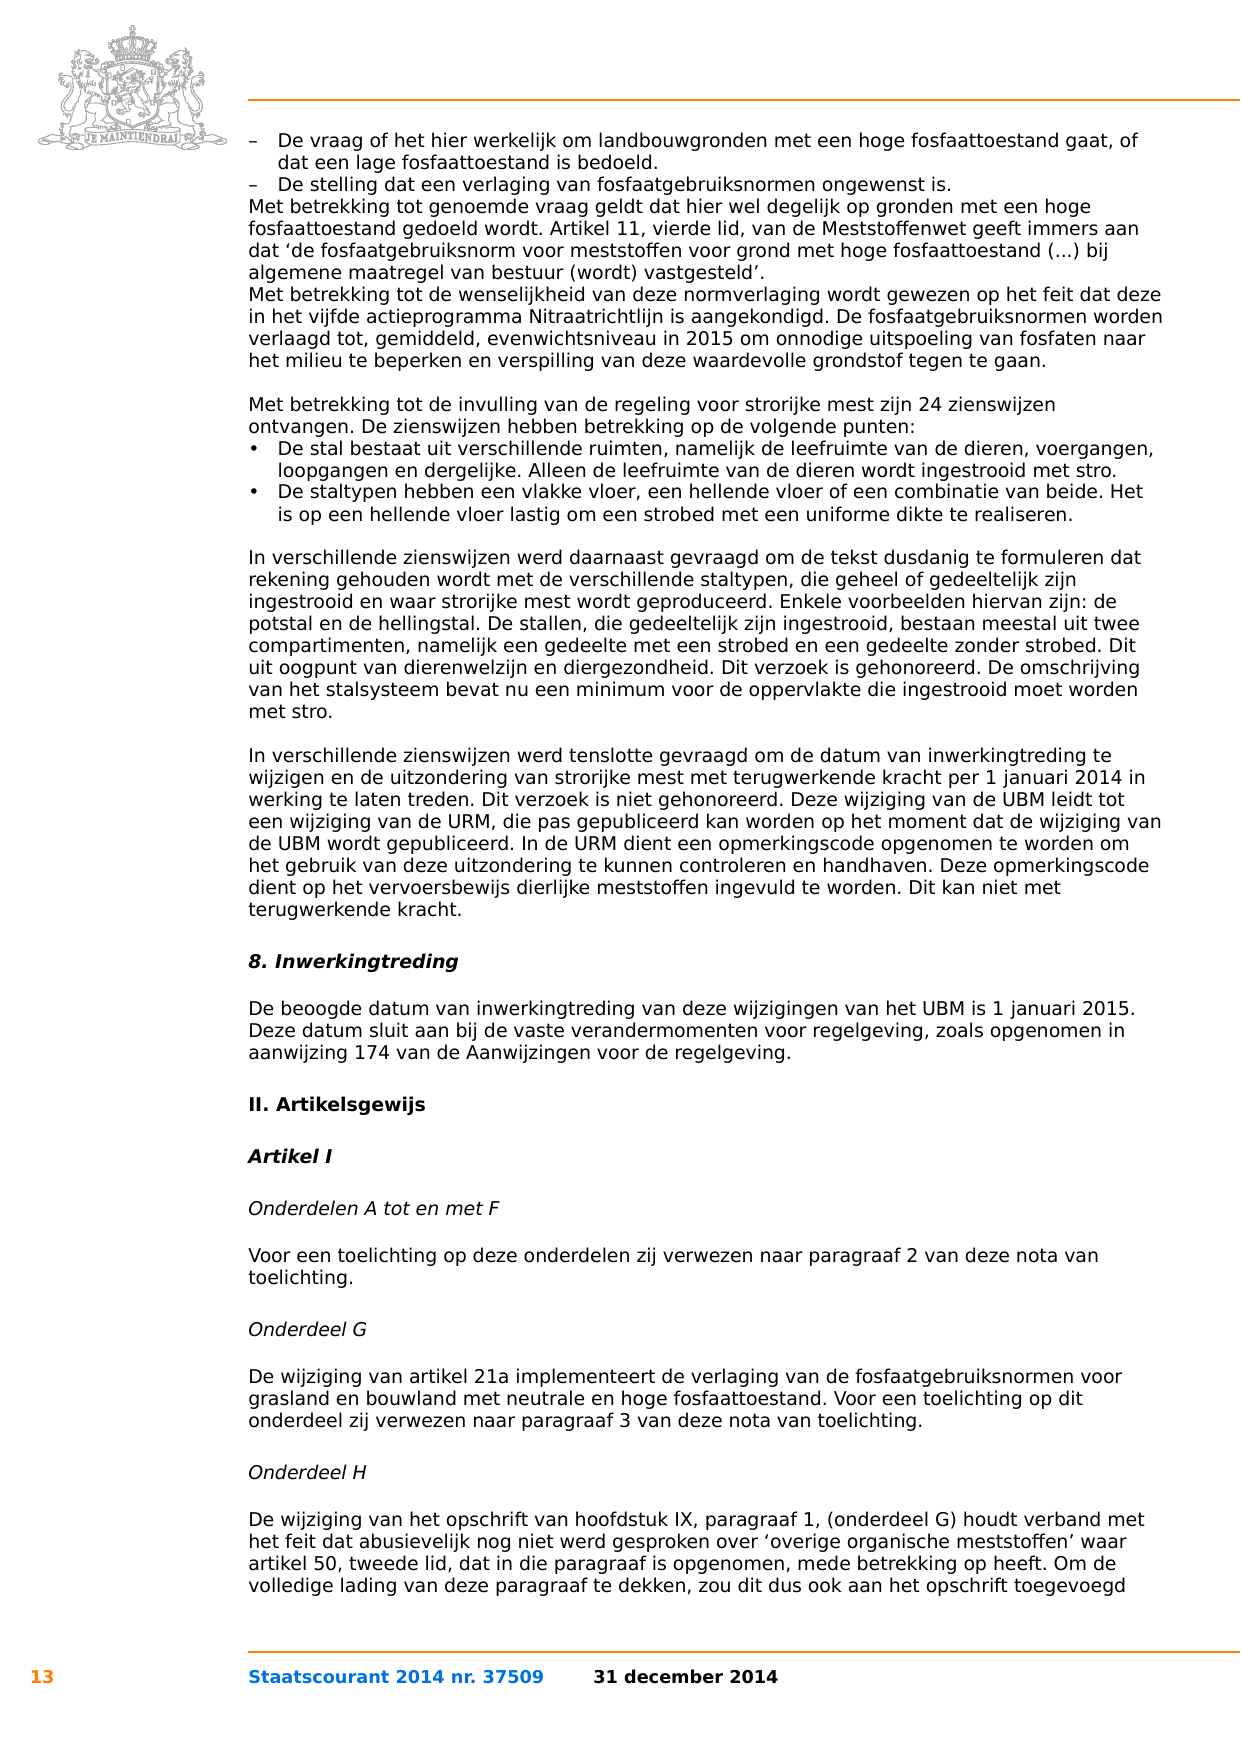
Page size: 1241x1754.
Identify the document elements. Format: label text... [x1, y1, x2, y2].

text Met betrekking tot de invulling van de regeling voor strorijke mest zijn 24 zienswijzen ontvangen. De zienswijzen hebben betrekking op de volgende punten: [248, 393, 1163, 437]
text Met betrekking tot genoemde vraag geldt dat hier wel degelijk op gronden met een hoge fosfaattoestand gedoeld wordt. Artikel 11, vierde lid, van de Meststoffenwet geeft immers aan dat ‘de fosfaatgebruiksnorm voor meststoffen voor grond met hoge fosfaattoestand (...) bij algemene maatregel van bestuur (wordt) vastgesteld’. [248, 196, 1163, 284]
subtitle II. Artikelsgewijs [248, 1094, 1163, 1116]
subtitle 8. Inwerkingtreding [248, 951, 1163, 973]
subtitle Onderdeel H [248, 1462, 1163, 1483]
text De wijziging van artikel 21a implementeert de verlaging van de fosfaatgebruiksnormen voor grasland en bouwland met neutrale en hoge fosfaattoestand. Voor een toelichting op dit onderdeel zij verwezen naar paragraaf 3 van deze nota van toelichting. [248, 1366, 1163, 1432]
text – De vraag of het hier werkelijk om landbouwgronden met een hoge fosfaattoestand gaat, of dat een lage fosfaattoestand is bedoeld. [248, 130, 1163, 174]
subtitle Onderdeel G [248, 1319, 1163, 1341]
text • De staltypen hebben een vlakke vloer, een hellende vloer of een combinatie van beide. Het is op een hellende vloer lastig om een strobed met een uniforme dikte te realiseren. [248, 481, 1163, 525]
text In verschillende zienswijzen werd daarnaast gevraagd om de tekst dusdanig te formuleren dat rekening gehouden wordt met de verschillende staltypen, die geheel of gedeeltelijk zijn ingestrooid en waar strorijke mest wordt geproduceerd. Enkele voorbeelden hiervan zijn: de potstal en de hellingstal. De stallen, die gedeeltelijk zijn ingestrooid, bestaan meestal uit twee compartimenten, namelijk een gedeelte met een strobed en een gedeelte zonder strobed. Dit uit oogpunt van dierenwelzijn en diergezondheid. Dit verzoek is gehonoreerd. De omschrijving van het stalsysteem bevat nu een minimum voor de oppervlakte die ingestrooid moet worden met stro. [248, 547, 1163, 723]
text In verschillende zienswijzen werd tenslotte gevraagd om de datum van inwerkingtreding te wijzigen en de uitzondering van strorijke mest met terugwerkende kracht per 1 januari 2014 in werking te laten treden. Dit verzoek is niet gehonoreerd. Deze wijziging van de UBM leidt tot een wijziging van de URM, die pas gepubliceerd kan worden op het moment dat de wijziging van de UBM wordt gepubliceerd. In de URM dient een opmerkingscode opgenomen te worden om het gebruik van deze uitzondering te kunnen controleren en handhaven. Deze opmerkingscode dient op het vervoersbewijs dierlijke meststoffen ingevuld te worden. Dit kan niet met terugwerkende kracht. [248, 745, 1163, 921]
text De beoogde datum van inwerkingtreding van deze wijzigingen van het UBM is 1 januari 2015. Deze datum sluit aan bij de vaste verandermomenten voor regelgeving, zoals opgenomen in aanwijzing 174 van de Aanwijzingen voor de regelgeving. [248, 998, 1163, 1064]
text Voor een toelichting op deze onderdelen zij verwezen naar paragraaf 2 van deze nota van toelichting. [248, 1245, 1163, 1289]
text • De stal bestaat uit verschillende ruimten, namelijk de leefruimte van de dieren, voergangen, loopgangen en dergelijke. Alleen de leefruimte van de dieren wordt ingestrooid met stro. [248, 437, 1163, 481]
subtitle Artikel I [248, 1146, 1163, 1168]
text Met betrekking tot de wenselijkheid van deze normverlaging wordt gewezen op het feit dat deze in het vijfde actieprogramma Nitraatrichtlijn is aangekondigd. De fosfaatgebruiksnormen worden verlaagd tot, gemiddeld, evenwichtsniveau in 2015 om onnodige uitspoeling van fosfaten naar het milieu te beperken en verspilling van deze waardevolle grondstof tegen te gaan. [248, 284, 1163, 372]
picture [38, 25, 227, 150]
subtitle Onderdelen A tot en met F [248, 1198, 1163, 1220]
text De wijziging van het opschrift van hoofdstuk IX, paragraaf 1, (onderdeel G) houdt verband met het feit dat abusievelijk nog niet werd gesproken over ‘overige organische meststoffen’ waar artikel 50, tweede lid, dat in die paragraaf is opgenomen, mede betrekking op heeft. Om de volledige lading van deze paragraaf te dekken, zou dit dus ook aan het opschrift toegevoegd [248, 1508, 1163, 1596]
text – De stelling dat een verlaging van fosfaatgebruiksnormen ongewenst is. [248, 174, 1163, 196]
